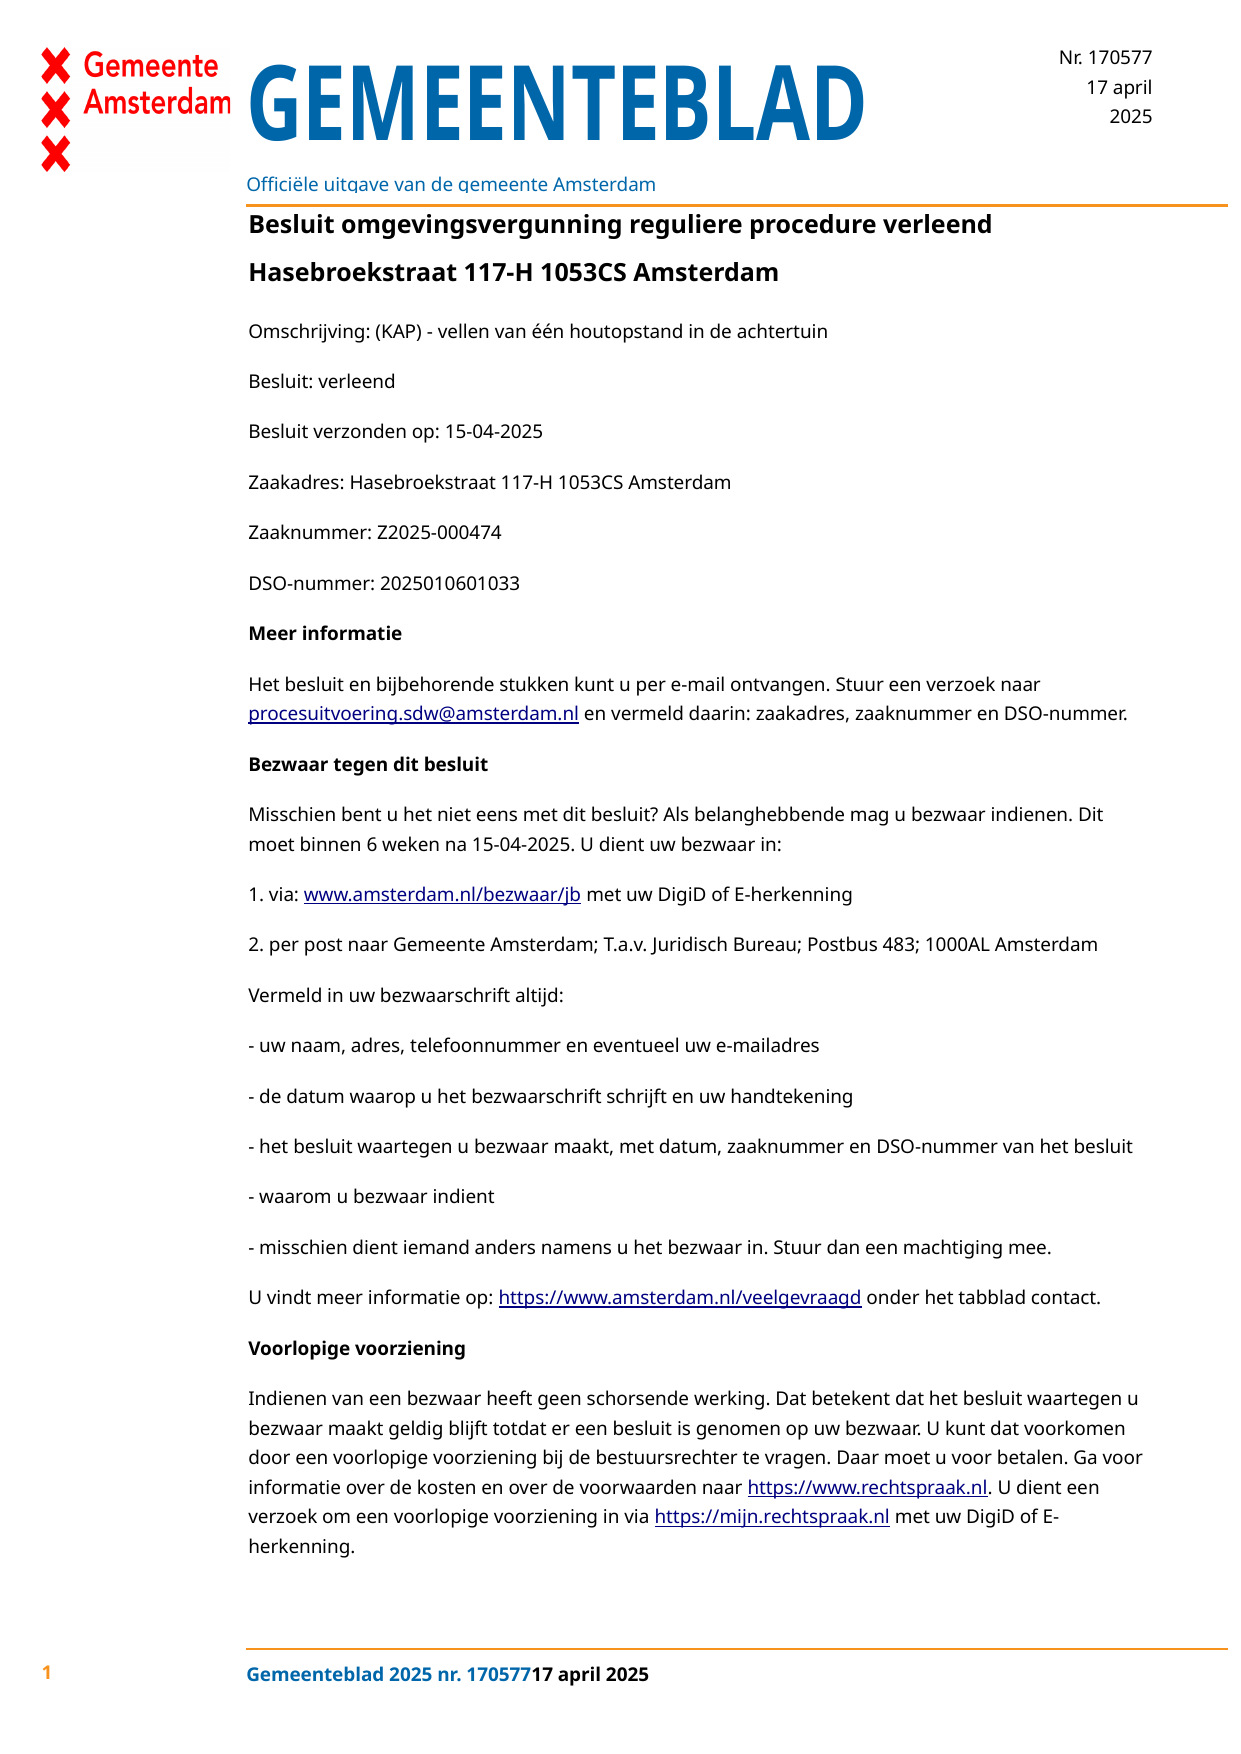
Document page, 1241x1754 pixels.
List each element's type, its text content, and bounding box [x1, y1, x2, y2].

text Meer informatie [248, 620, 1152, 646]
text U vindt meer informatie op: https://www.amsterdam.nl/veelgevraagd onder het tabblad contact. [248, 1284, 1152, 1310]
text Voorlopige voorziening [248, 1335, 1152, 1361]
text Het besluit en bijbehorende stukken kunt u per e-mail ontvangen. Stuur een verzoek naar procesuitvoering.sdw@amsterdam.nl en vermeld daarin: zaakadres, zaaknummer en DSO-nummer. [248, 671, 1152, 726]
text Misschien bent u het niet eens met dit besluit? Als belanghebbende mag u bezwaar indienen. Dit moet binnen 6 weken na 15-04-2025. U dient uw bezwaar in: [248, 801, 1152, 857]
text DSO-nummer: 2025010601033 [248, 570, 1152, 596]
text - waarom u bezwaar indient [248, 1184, 1152, 1209]
text - het besluit waartegen u bezwaar maakt, met datum, zaaknummer en DSO-nummer van het besluit [248, 1133, 1152, 1159]
text 2. per post naar Gemeente Amsterdam; T.a.v. Juridisch Bureau; Postbus 483; 1000AL Amsterdam [248, 932, 1152, 957]
text - misschien dient iemand anders namens u het bezwaar in. Stuur dan een machtiging mee. [248, 1234, 1152, 1260]
text Indienen van een bezwaar heeft geen schorsende werking. Dat betekent dat het besluit waartegen u bezwaar maakt geldig blijft totdat er een besluit is genomen op uw bezwaar. U kunt dat voorkomen door een voorlopige voorziening bij de bestuursrechter te vragen. Daar moet u voor betalen. Ga voor informatie over de kosten en over de voorwaarden naar https://www.rechtspraak.nl. U dient een verzoek om een voorlopige voorziening in via https://mijn.rechtspraak.nl met uw DigiD of E-herkenning. [248, 1385, 1152, 1559]
text Omschrijving: (KAP) - vellen van één houtopstand in de achtertuin [248, 318, 1152, 344]
text Zaakadres: Hasebroekstraat 117-H 1053CS Amsterdam [248, 469, 1152, 495]
picture [41, 47, 231, 172]
text 1. via: www.amsterdam.nl/bezwaar/jb met uw DigiD of E-herkenning [248, 881, 1152, 907]
text Zaaknummer: Z2025-000474 [248, 519, 1152, 545]
text Besluit verzonden op: 15-04-2025 [248, 419, 1152, 444]
text Besluit: verleend [248, 368, 1152, 394]
text - uw naam, adres, telefoonnummer en eventueel uw e-mailadres [248, 1032, 1152, 1058]
text Besluit omgevingsvergunning reguliere procedure verleend Hasebroekstraat 117-H 1053CS Amsterdam [248, 207, 1152, 288]
text Vermeld in uw bezwaarschrift altijd: [248, 982, 1152, 1008]
text Bezwaar tegen dit besluit [248, 751, 1152, 777]
text - de datum waarop u het bezwaarschrift schrijft en uw handtekening [248, 1083, 1152, 1109]
